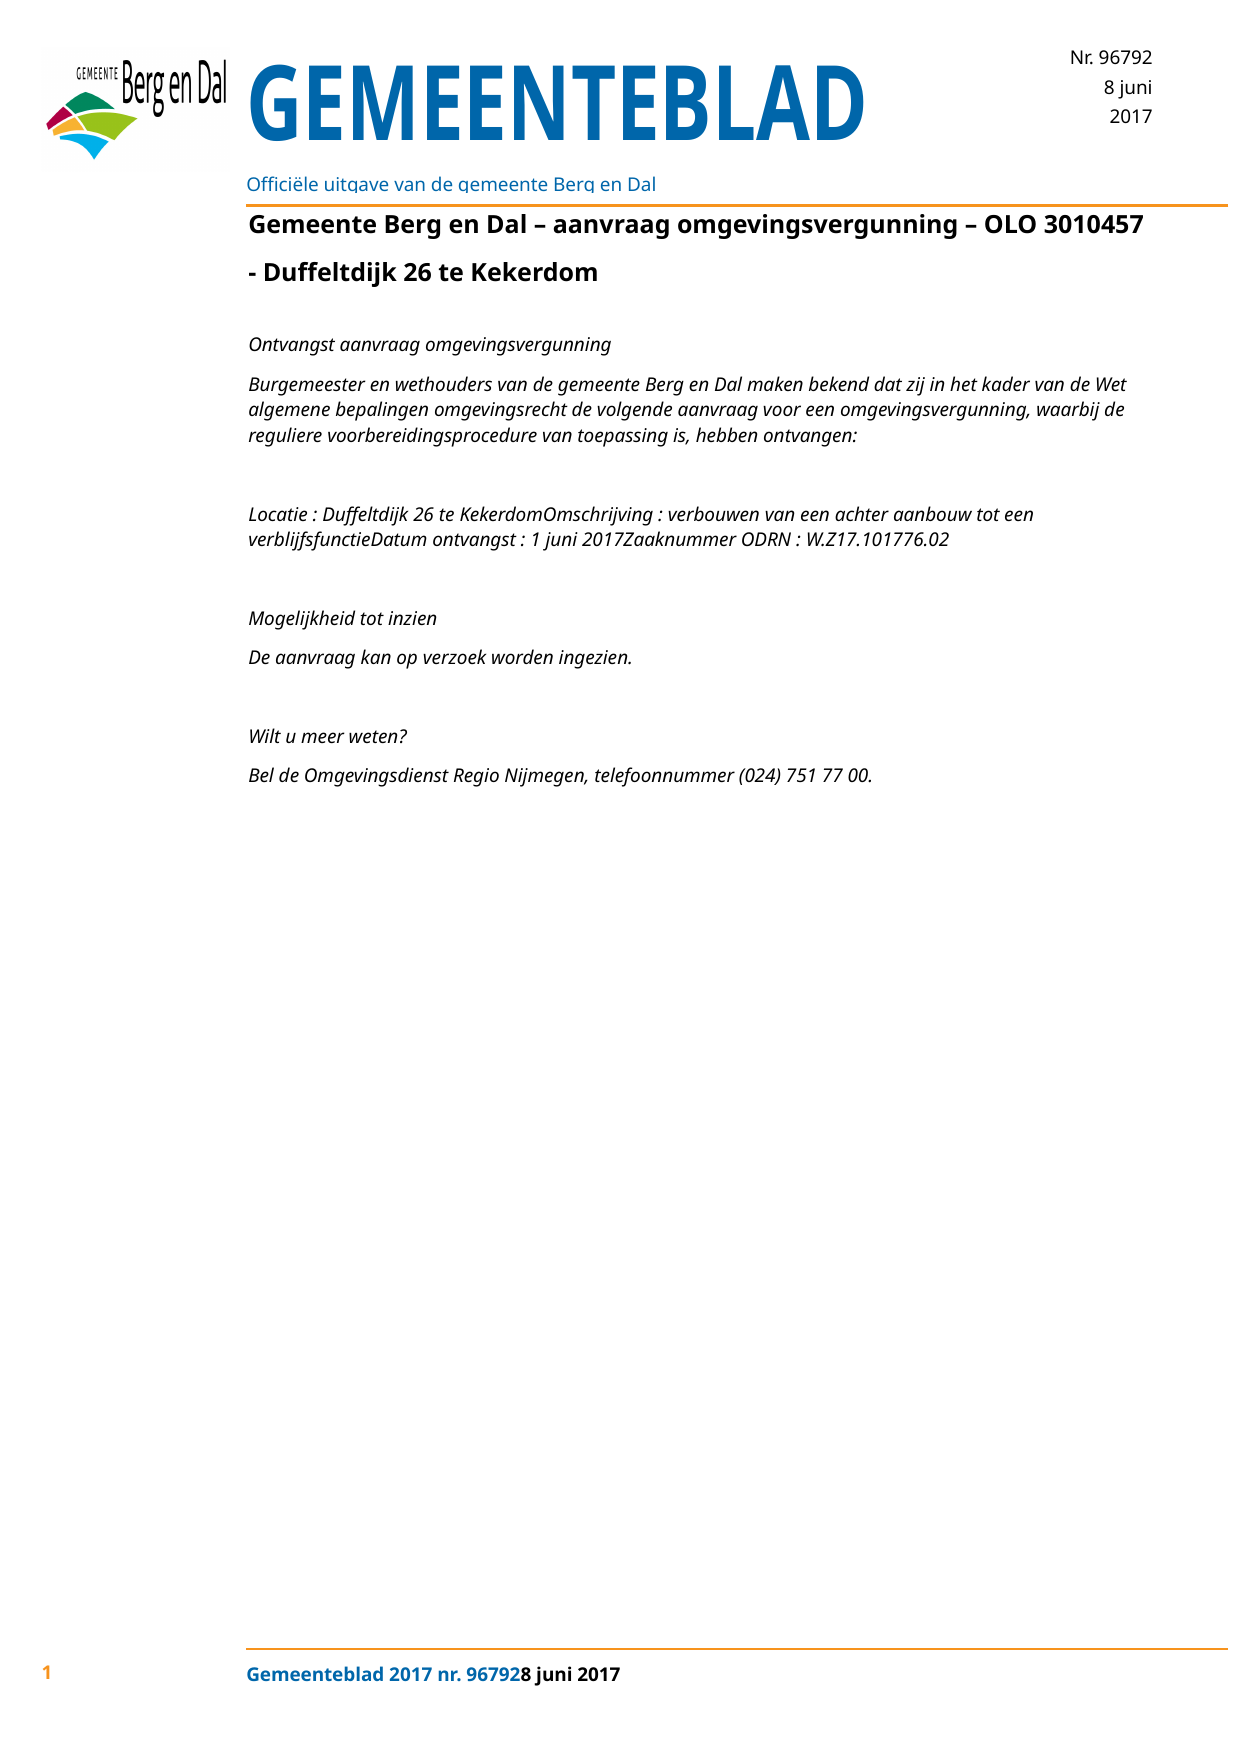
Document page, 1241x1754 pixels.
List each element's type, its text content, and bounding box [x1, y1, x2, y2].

text Ontvangst aanvraag omgevingsvergunning [248, 331, 1152, 357]
text De aanvraag kan op verzoek worden ingezien. [248, 644, 1152, 670]
text Gemeente Berg en Dal – aanvraag omgevingsvergunning – OLO 3010457 - Duffeltdijk 26 te Kekerdom [248, 207, 1152, 288]
text Burgemeester en wethouders van de gemeente Berg en Dal maken bekend dat zij in het kader van de Wet algemene bepalingen omgevingsrecht de volgende aanvraag voor een omgevingsvergunning, waarbij de reguliere voorbereidingsprocedure van toepassing is, hebben ontvangen: [248, 371, 1152, 448]
text Wilt u meer weten? [248, 723, 1152, 748]
picture [41, 47, 231, 172]
text Mogelijkheid tot inzien [248, 605, 1152, 631]
text Locatie : Duffeltdijk 26 te KekerdomOmschrijving : verbouwen van een achter aanbouw tot een verblijfsfunctieDatum ontvangst : 1 juni 2017Zaaknummer ODRN : W.Z17.101776.02 [248, 501, 1152, 552]
text Bel de Omgevingsdienst Regio Nijmegen, telefoonnummer (024) 751 77 00. [248, 762, 1152, 788]
